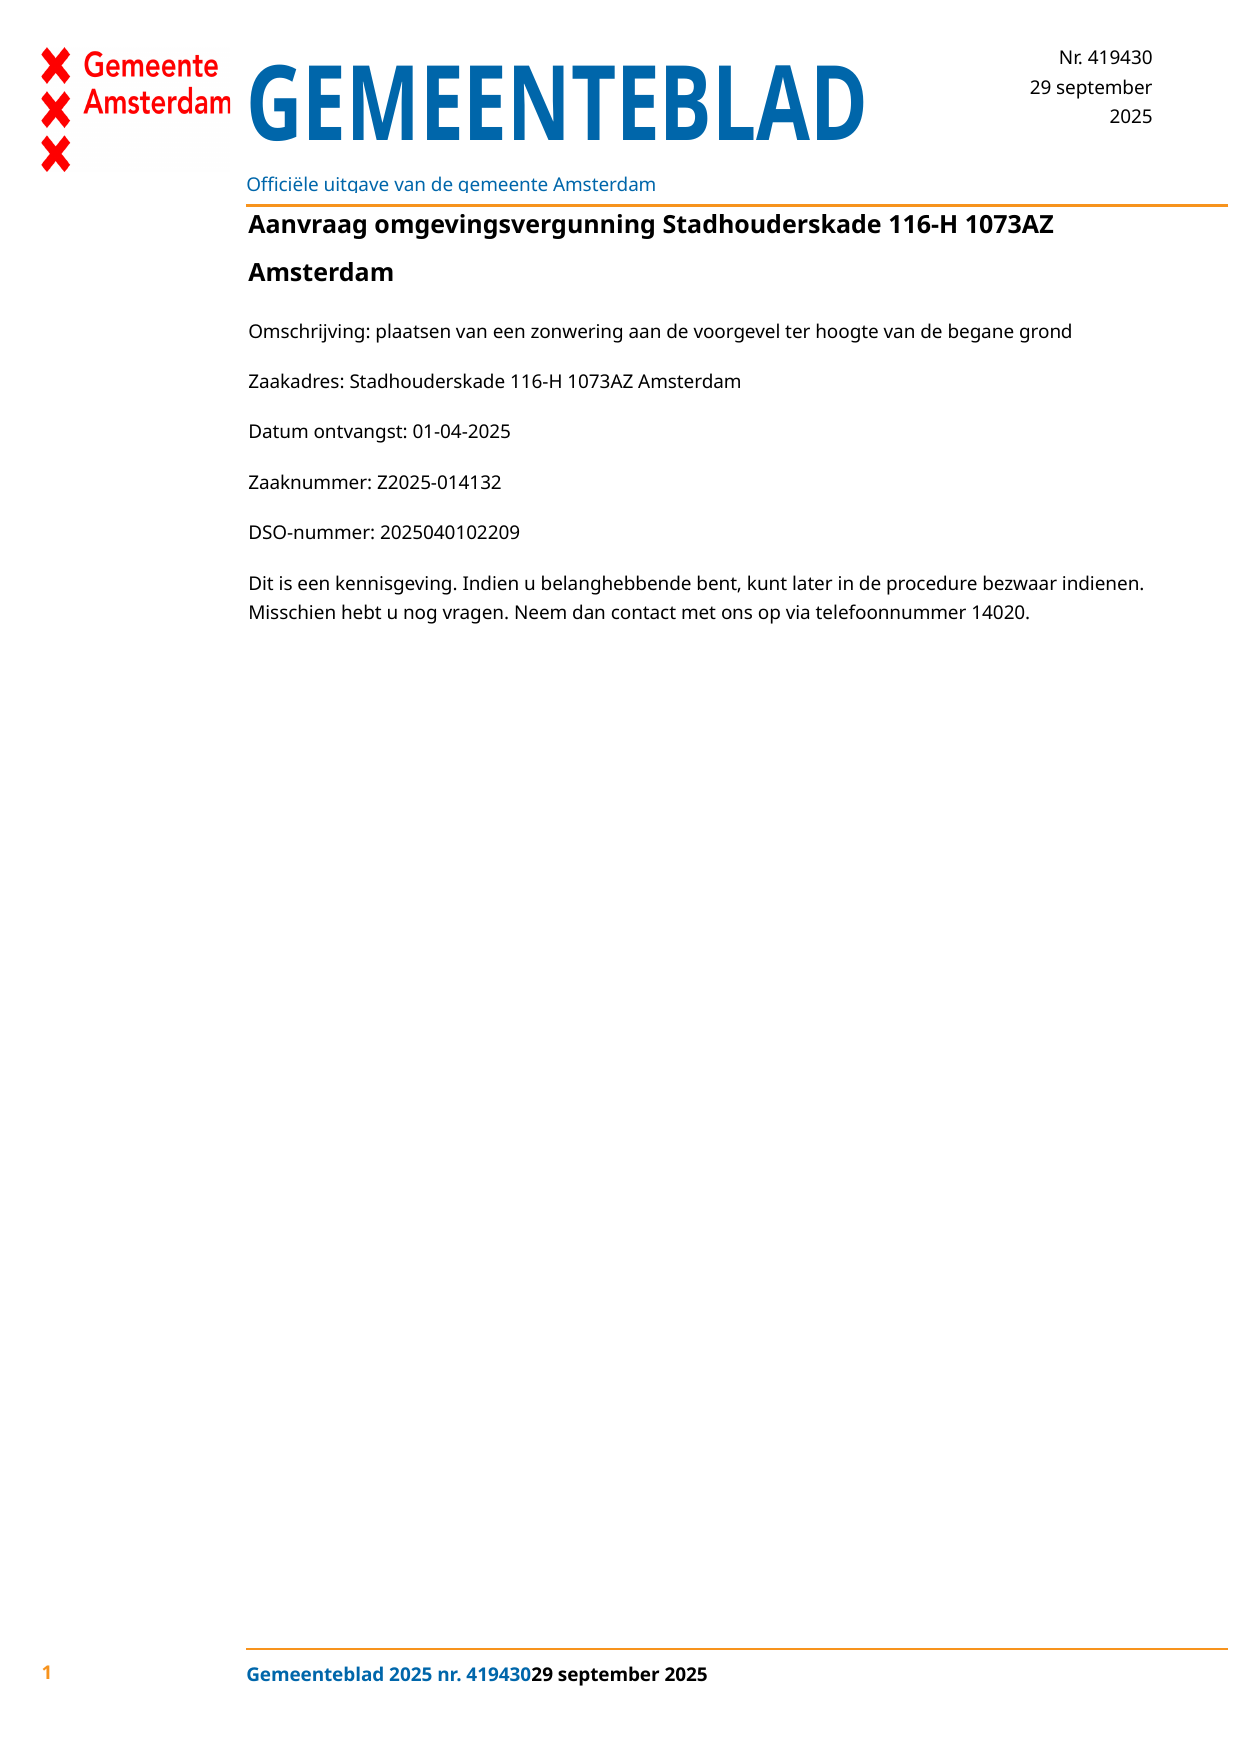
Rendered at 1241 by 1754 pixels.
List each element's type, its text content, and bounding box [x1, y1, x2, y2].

text DSO-nummer: 2025040102209 [248, 519, 1152, 545]
text Datum ontvangst: 01-04-2025 [248, 419, 1152, 444]
text Aanvraag omgevingsvergunning Stadhouderskade 116-H 1073AZ Amsterdam [248, 207, 1152, 288]
text Dit is een kennisgeving. Indien u belanghebbende bent, kunt later in de procedure bezwaar indienen. Misschien hebt u nog vragen. Neem dan contact met ons op via telefoonnummer 14020. [248, 570, 1152, 625]
text Zaakadres: Stadhouderskade 116-H 1073AZ Amsterdam [248, 368, 1152, 394]
text Omschrijving: plaatsen van een zonwering aan de voorgevel ter hoogte van de begane grond [248, 318, 1152, 344]
text Zaaknummer: Z2025-014132 [248, 469, 1152, 495]
picture [41, 47, 231, 172]
